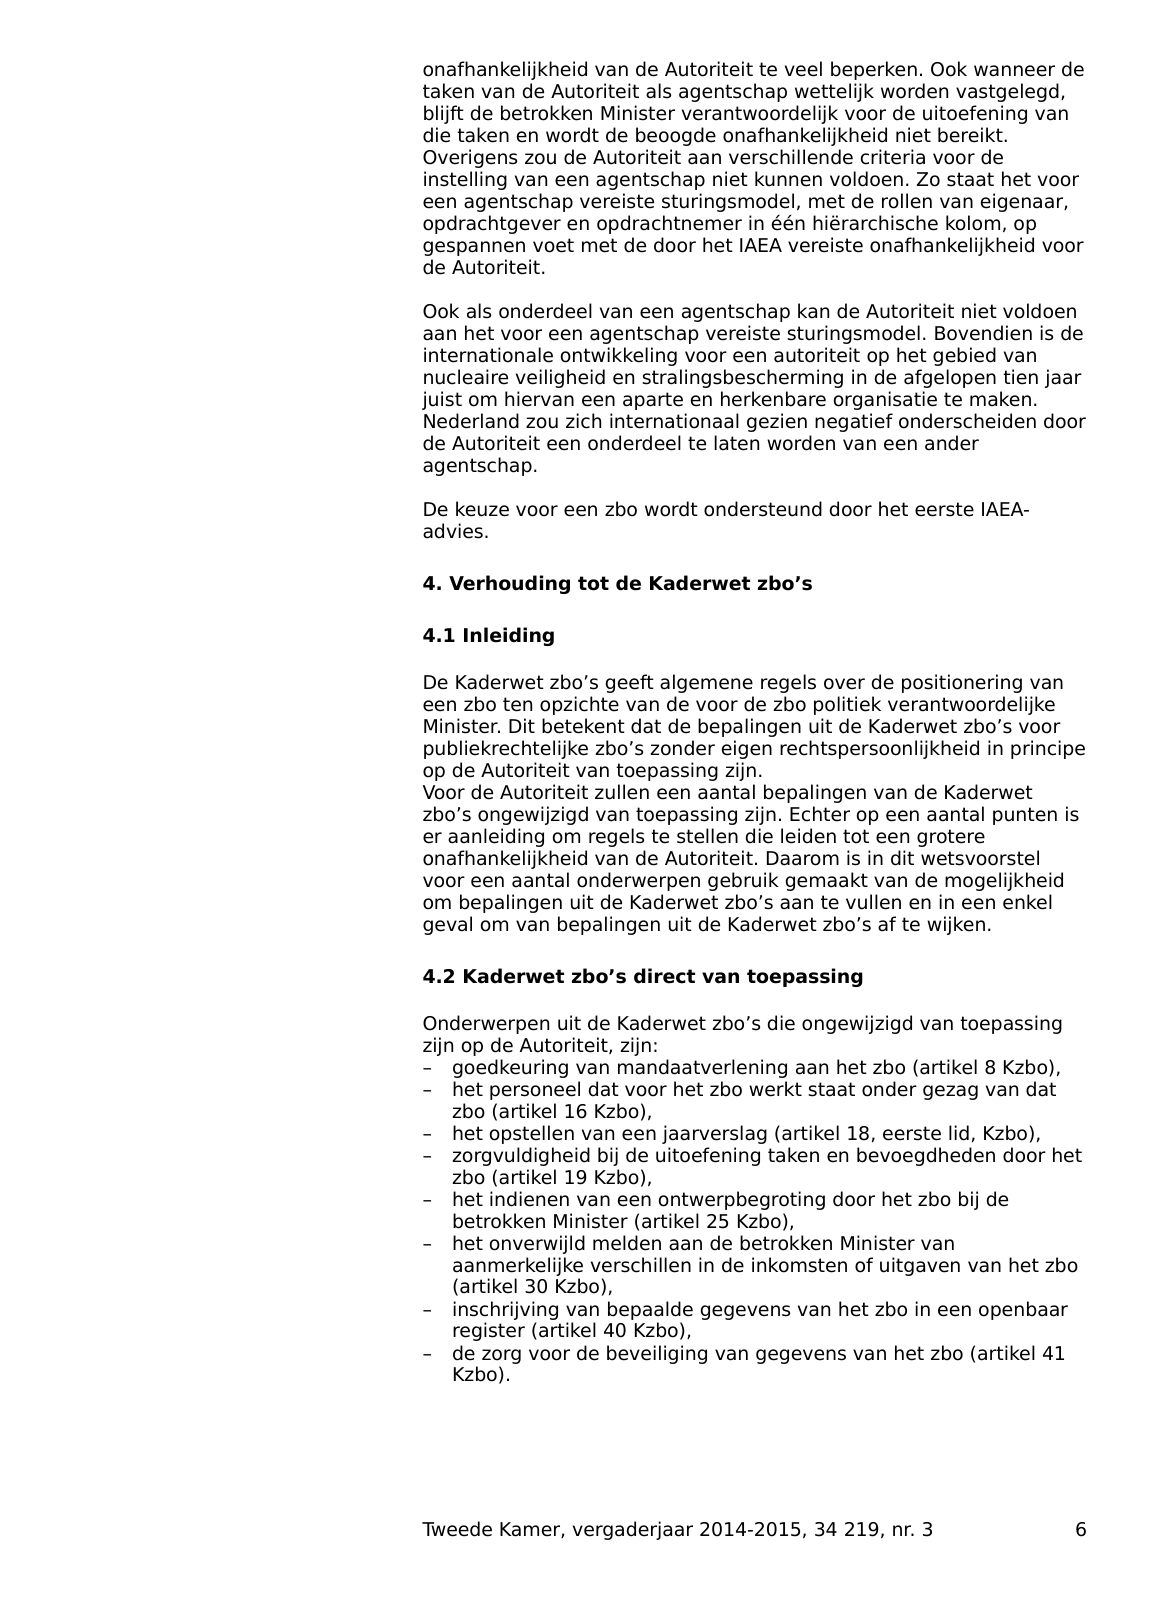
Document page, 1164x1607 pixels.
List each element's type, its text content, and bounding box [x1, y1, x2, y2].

text Ook als onderdeel van een agentschap kan de Autoriteit niet voldoen aan het voor een agentschap vereiste sturingsmodel. Bovendien is de internationale ontwikkeling voor een autoriteit op het gebied van nucleaire veiligheid en stralingsbescherming in de afgelopen tien jaar juist om hiervan een aparte en herkenbare organisatie te maken. Nederland zou zich internationaal gezien negatief onderscheiden door de Autoriteit een onderdeel te laten worden van een ander agentschap. [422, 301, 1087, 477]
text Onderwerpen uit de Kaderwet zbo’s die ongewijzigd van toepassing zijn op de Autoriteit, zijn: [422, 1013, 1087, 1057]
text – het onverwijld melden aan de betrokken Minister van aanmerkelijke verschillen in de inkomsten of uitgaven van het zbo (artikel 30 Kzbo), [422, 1232, 1087, 1298]
text – het indienen van een ontwerpbegroting door het zbo bij de betrokken Minister (artikel 25 Kzbo), [422, 1188, 1087, 1232]
text Voor de Autoriteit zullen een aantal bepalingen van de Kaderwet zbo’s ongewijzigd van toepassing zijn. Echter op een aantal punten is er aanleiding om regels te stellen die leiden tot een grotere onafhankelijkheid van de Autoriteit. Daarom is in dit wetsvoorstel voor een aantal onderwerpen gebruik gemaakt van de mogelijkheid om bepalingen uit de Kaderwet zbo’s aan te vullen en in een enkel geval om van bepalingen uit de Kaderwet zbo’s af te wijken. [422, 782, 1087, 936]
subtitle 4.2 Kaderwet zbo’s direct van toepassing [422, 966, 1087, 988]
text De Kaderwet zbo’s geeft algemene regels over de positionering van een zbo ten opzichte van de voor de zbo politiek verantwoordelijke Minister. Dit betekent dat de bepalingen uit de Kaderwet zbo’s voor publiekrechtelijke zbo’s zonder eigen rechtspersoonlijkheid in principe op de Autoriteit van toepassing zijn. [422, 672, 1087, 782]
text onafhankelijkheid van de Autoriteit te veel beperken. Ook wanneer de taken van de Autoriteit als agentschap wettelijk worden vastgelegd, blijft de betrokken Minister verantwoordelijk voor de uitoefening van die taken en wordt de beoogde onafhankelijkheid niet bereikt. Overigens zou de Autoriteit aan verschillende criteria voor de instelling van een agentschap niet kunnen voldoen. Zo staat het voor een agentschap vereiste sturingsmodel, met de rollen van eigenaar, opdrachtgever en opdrachtnemer in één hiërarchische kolom, op gespannen voet met de door het IAEA vereiste onafhankelijkheid voor de Autoriteit. [422, 59, 1087, 279]
text – zorgvuldigheid bij de uitoefening taken en bevoegdheden door het zbo (artikel 19 Kzbo), [422, 1144, 1087, 1188]
text – inschrijving van bepaalde gegevens van het zbo in een openbaar register (artikel 40 Kzbo), [422, 1298, 1087, 1342]
text De keuze voor een zbo wordt ondersteund door het eerste IAEA-advies. [422, 499, 1087, 543]
text – het opstellen van een jaarverslag (artikel 18, eerste lid, Kzbo), [422, 1123, 1087, 1144]
text – goedkeuring van mandaatverlening aan het zbo (artikel 8 Kzbo), [422, 1057, 1087, 1079]
subtitle 4.1 Inleiding [422, 625, 1087, 647]
subtitle 4. Verhouding tot de Kaderwet zbo’s [422, 573, 1087, 595]
text – het personeel dat voor het zbo werkt staat onder gezag van dat zbo (artikel 16 Kzbo), [422, 1079, 1087, 1123]
text – de zorg voor de beveiliging van gegevens van het zbo (artikel 41 Kzbo). [422, 1342, 1087, 1386]
